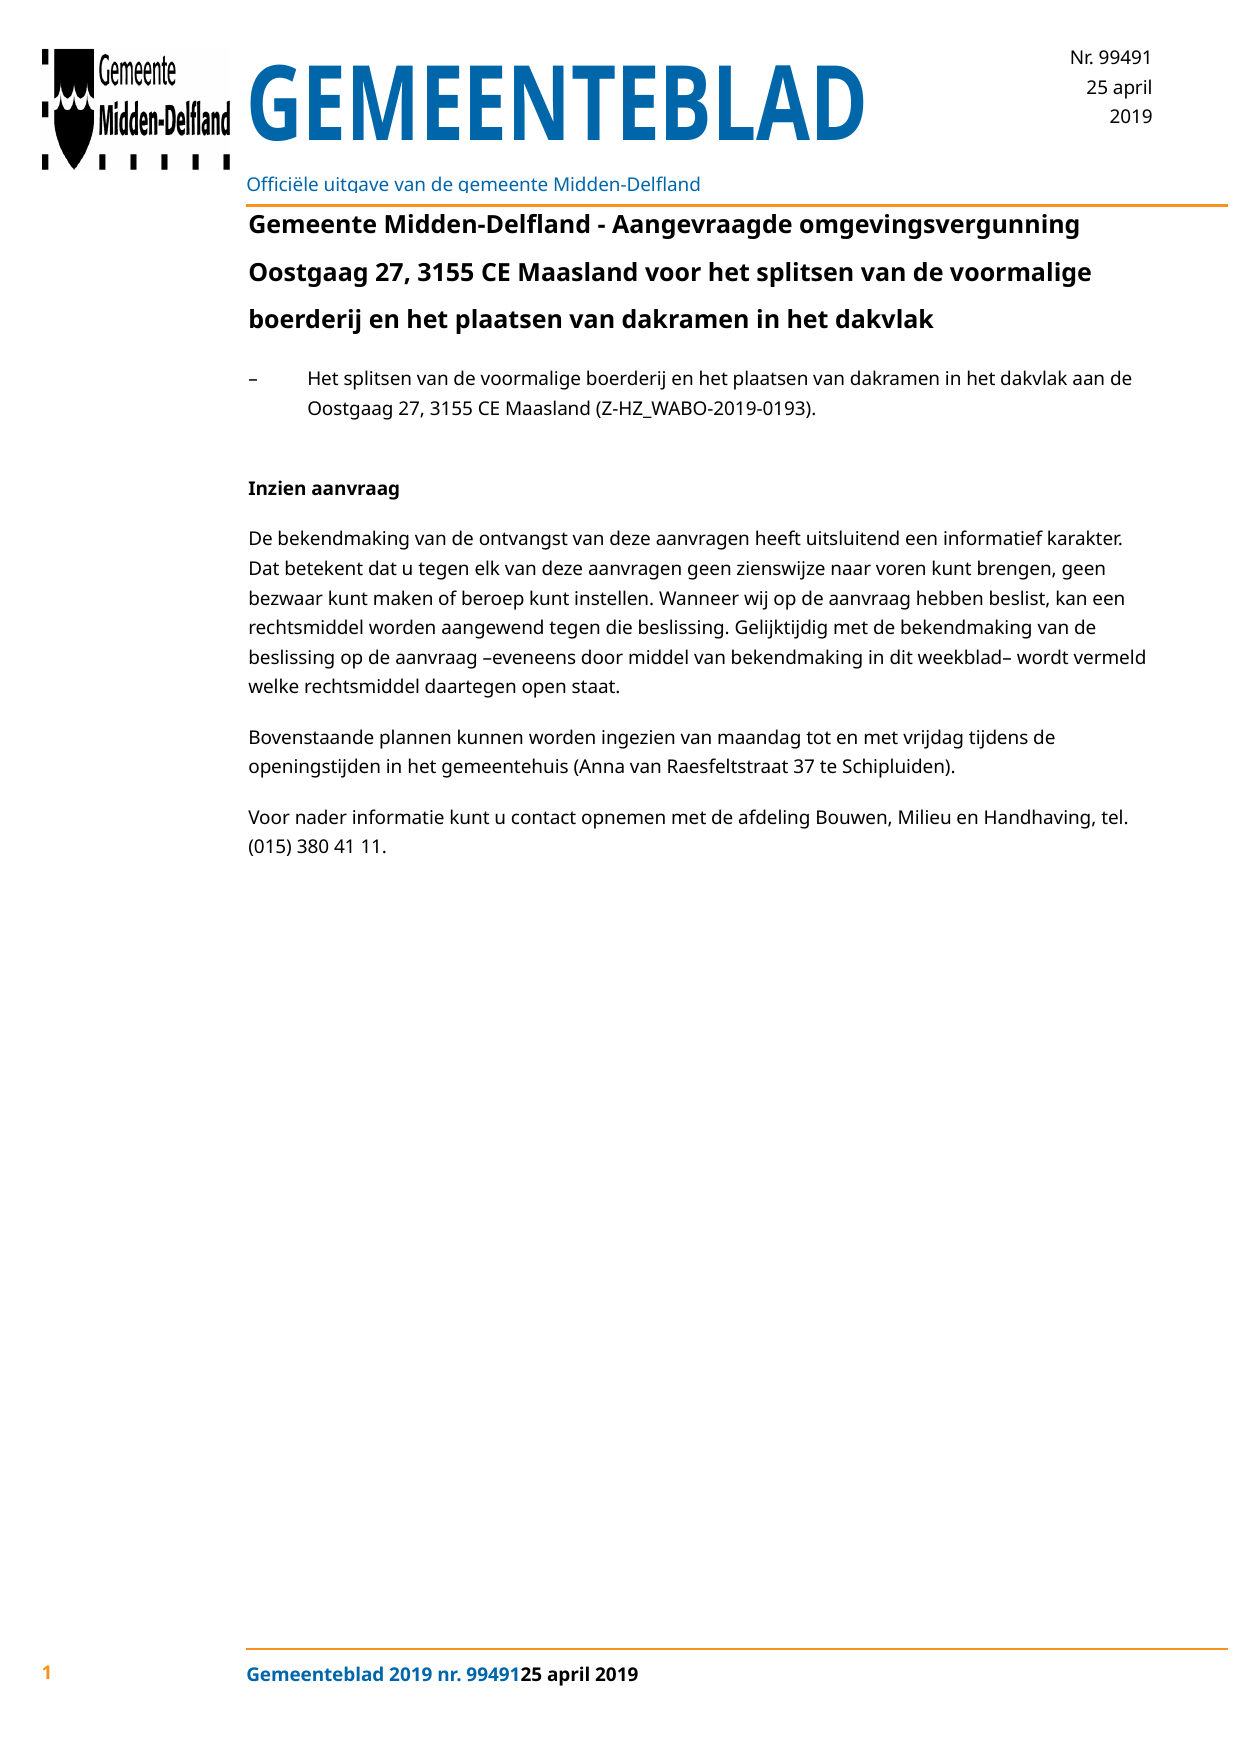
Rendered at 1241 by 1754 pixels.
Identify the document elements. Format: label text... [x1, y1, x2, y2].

text Inzien aanvraag [248, 475, 1152, 501]
text Voor nader informatie kunt u contact opnemen met de afdeling Bouwen, Milieu en Handhaving, tel. (015) 380 41 11. [248, 804, 1152, 859]
list Het splitsen van de voormalige boerderij en het plaatsen van dakramen in het dakvlak aan de Oostgaag 27, 3155 CE Maasland (Z-HZ_WABO-2019-0193). [248, 366, 1152, 421]
text Gemeente Midden-Delfland - Aangevraagde omgevingsvergunning Oostgaag 27, 3155 CE Maasland voor het splitsen van de voormalige boerderij en het plaatsen van dakramen in het dakvlak [248, 207, 1152, 336]
text Bovenstaande plannen kunnen worden ingezien van maandag tot en met vrijdag tijdens de openingstijden in het gemeentehuis (Anna van Raesfeltstraat 37 te Schipluiden). [248, 724, 1152, 779]
picture [41, 47, 231, 172]
text De bekendmaking van de ontvangst van deze aanvragen heeft uitsluitend een informatief karakter. Dat betekent dat u tegen elk van deze aanvragen geen zienswijze naar voren kunt brengen, geen bezwaar kunt maken of beroep kunt instellen. Wanneer wij op de aanvraag hebben beslist, kan een rechtsmiddel worden aangewend tegen die beslissing. Gelijktijdig met de bekendmaking van de beslissing op de aanvraag –eveneens door middel van bekendmaking in dit weekblad– wordt vermeld welke rechtsmiddel daartegen open staat. [248, 526, 1152, 699]
